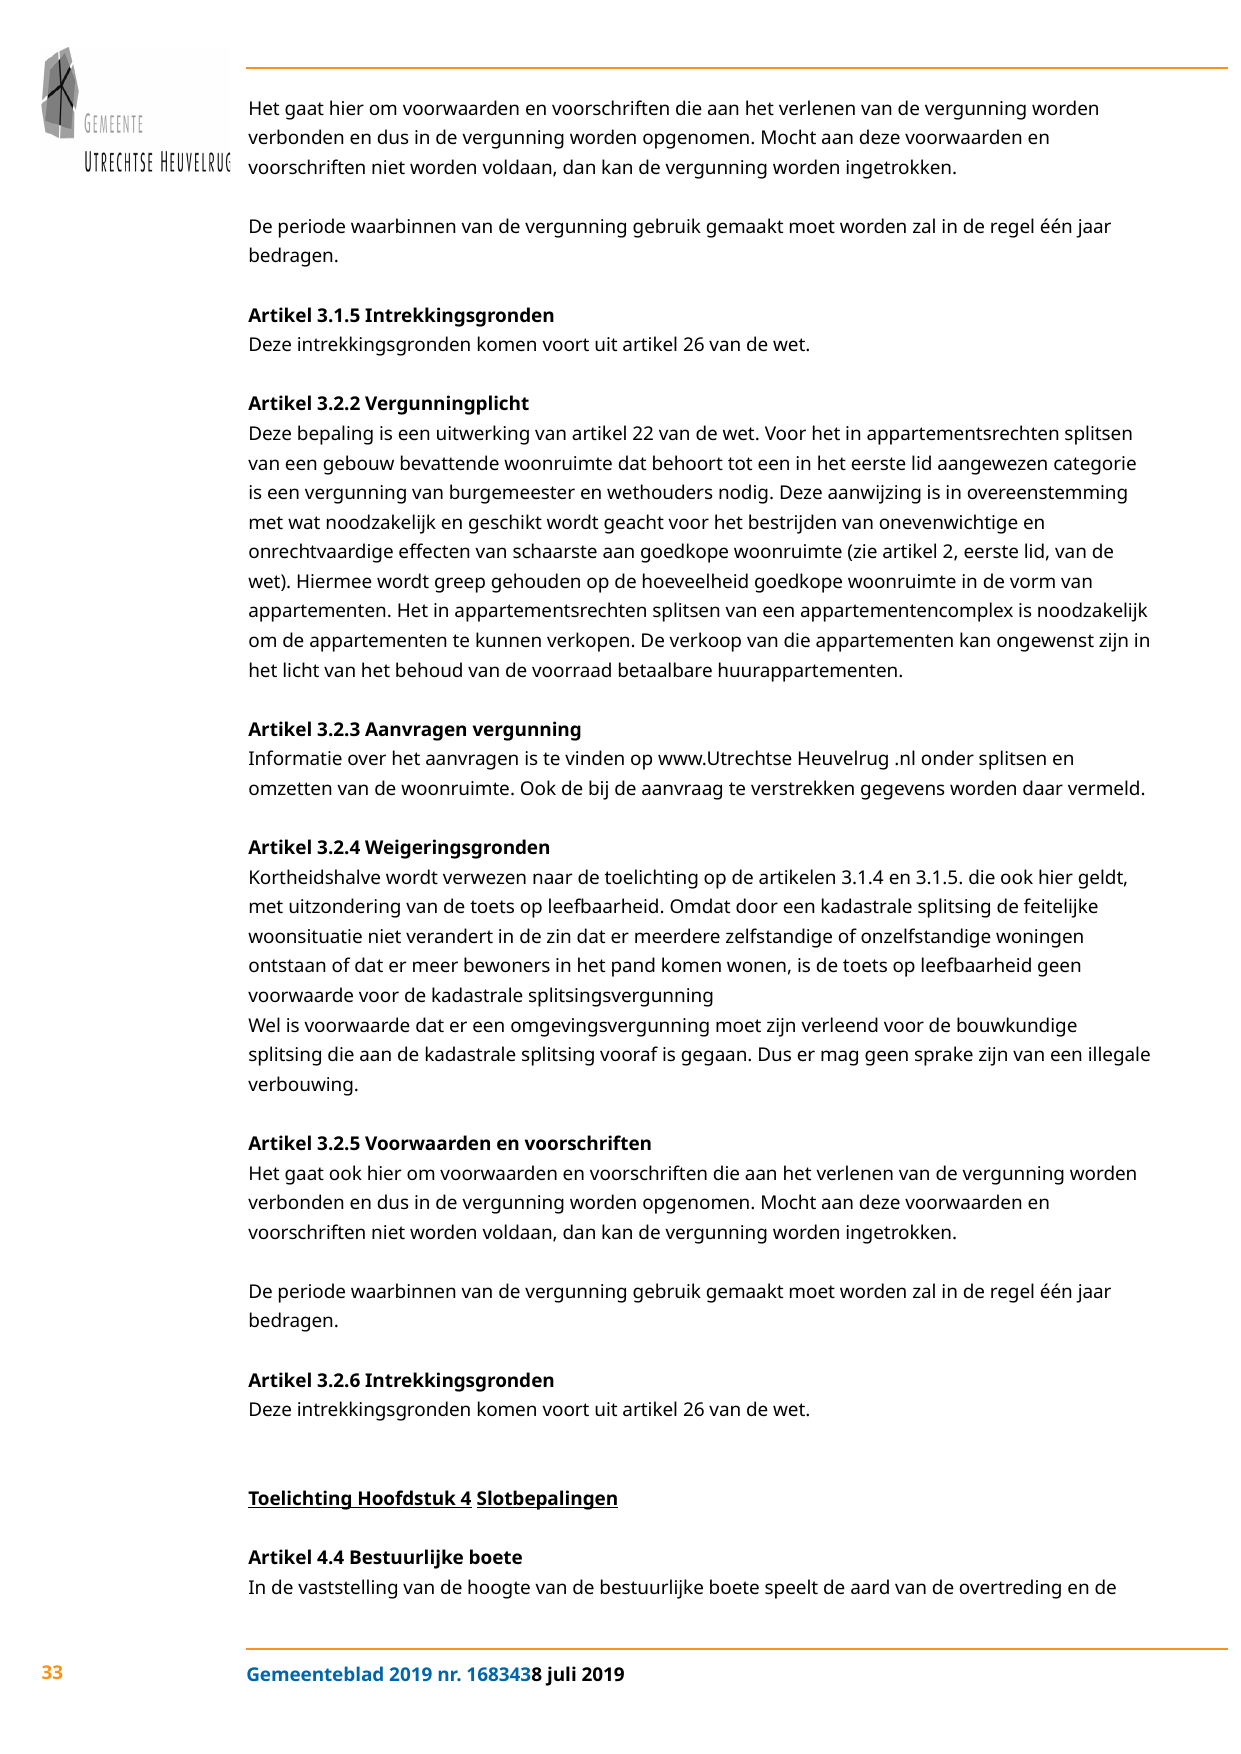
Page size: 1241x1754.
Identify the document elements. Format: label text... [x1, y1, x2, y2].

text Het gaat hier om voorwaarden en voorschriften die aan het verlenen van de vergunning worden verbonden en dus in de vergunning worden opgenomen. Mocht aan deze voorwaarden en voorschriften niet worden voldaan, dan kan de vergunning worden ingetrokken. [248, 95, 1152, 180]
text Artikel 3.2.2 Vergunningplicht [248, 391, 1152, 416]
text Artikel 3.2.6 Intrekkingsgronden [248, 1367, 1152, 1393]
text Artikel 3.1.5 Intrekkingsgronden [248, 302, 1152, 328]
text Artikel 3.2.4 Weigeringsgronden [248, 834, 1152, 860]
text Deze intrekkingsgronden komen voort uit artikel 26 van de wet. [248, 1396, 1152, 1422]
text Informatie over het aanvragen is te vinden op www.Utrechtse Heuvelrug .nl onder splitsen en omzetten van de woonruimte. Ook de bij de aanvraag te verstrekken gegevens worden daar vermeld. [248, 746, 1152, 801]
text Kortheidshalve wordt verwezen naar de toelichting op de artikelen 3.1.4 en 3.1.5. die ook hier geldt, met uitzondering van de toets op leefbaarheid. Omdat door een kadastrale splitsing de feitelijke woonsituatie niet verandert in de zin dat er meerdere zelfstandige of onzelfstandige woningen ontstaan of dat er meer bewoners in het pand komen wonen, is de toets op leefbaarheid geen voorwaarde voor de kadastrale splitsingsvergunning [248, 864, 1152, 1008]
text De periode waarbinnen van de vergunning gebruik gemaakt moet worden zal in de regel één jaar bedragen. [248, 1278, 1152, 1333]
text Het gaat ook hier om voorwaarden en voorschriften die aan het verlenen van de vergunning worden verbonden en dus in de vergunning worden opgenomen. Mocht aan deze voorwaarden en voorschriften niet worden voldaan, dan kan de vergunning worden ingetrokken. [248, 1160, 1152, 1245]
text In de vaststelling van de hoogte van de bestuurlijke boete speelt de aard van de overtreding en de [248, 1574, 1152, 1600]
text De periode waarbinnen van de vergunning gebruik gemaakt moet worden zal in de regel één jaar bedragen. [248, 213, 1152, 268]
text Artikel 4.4 Bestuurlijke boete [248, 1544, 1152, 1570]
picture [41, 47, 231, 172]
text Artikel 3.2.3 Aanvragen vergunning [248, 716, 1152, 742]
text Deze intrekkingsgronden komen voort uit artikel 26 van de wet. [248, 331, 1152, 357]
text Toelichting Hoofdstuk 4 Slotbepalingen [248, 1485, 1152, 1511]
text Wel is voorwaarde dat er een omgevingsvergunning moet zijn verleend voor de bouwkundige splitsing die aan de kadastrale splitsing vooraf is gegaan. Dus er mag geen sprake zijn van een illegale verbouwing. [248, 1012, 1152, 1097]
text Deze bepaling is een uitwerking van artikel 22 van de wet. Voor het in appartementsrechten splitsen van een gebouw bevattende woonruimte dat behoort tot een in het eerste lid aangewezen categorie is een vergunning van burgemeester en wethouders nodig. Deze aanwijzing is in overeenstemming met wat noodzakelijk en geschikt wordt geacht voor het bestrijden van onevenwichtige en onrechtvaardige effecten van schaarste aan goedkope woonruimte (zie artikel 2, eerste lid, van de wet). Hiermee wordt greep gehouden op de hoeveelheid goedkope woonruimte in de vorm van appartementen. Het in appartementsrechten splitsen van een appartementencomplex is noodzakelijk om de appartementen te kunnen verkopen. De verkoop van die appartementen kan ongewenst zijn in het licht van het behoud van de voorraad betaalbare huurappartementen. [248, 420, 1152, 683]
text Artikel 3.2.5 Voorwaarden en voorschriften [248, 1130, 1152, 1156]
